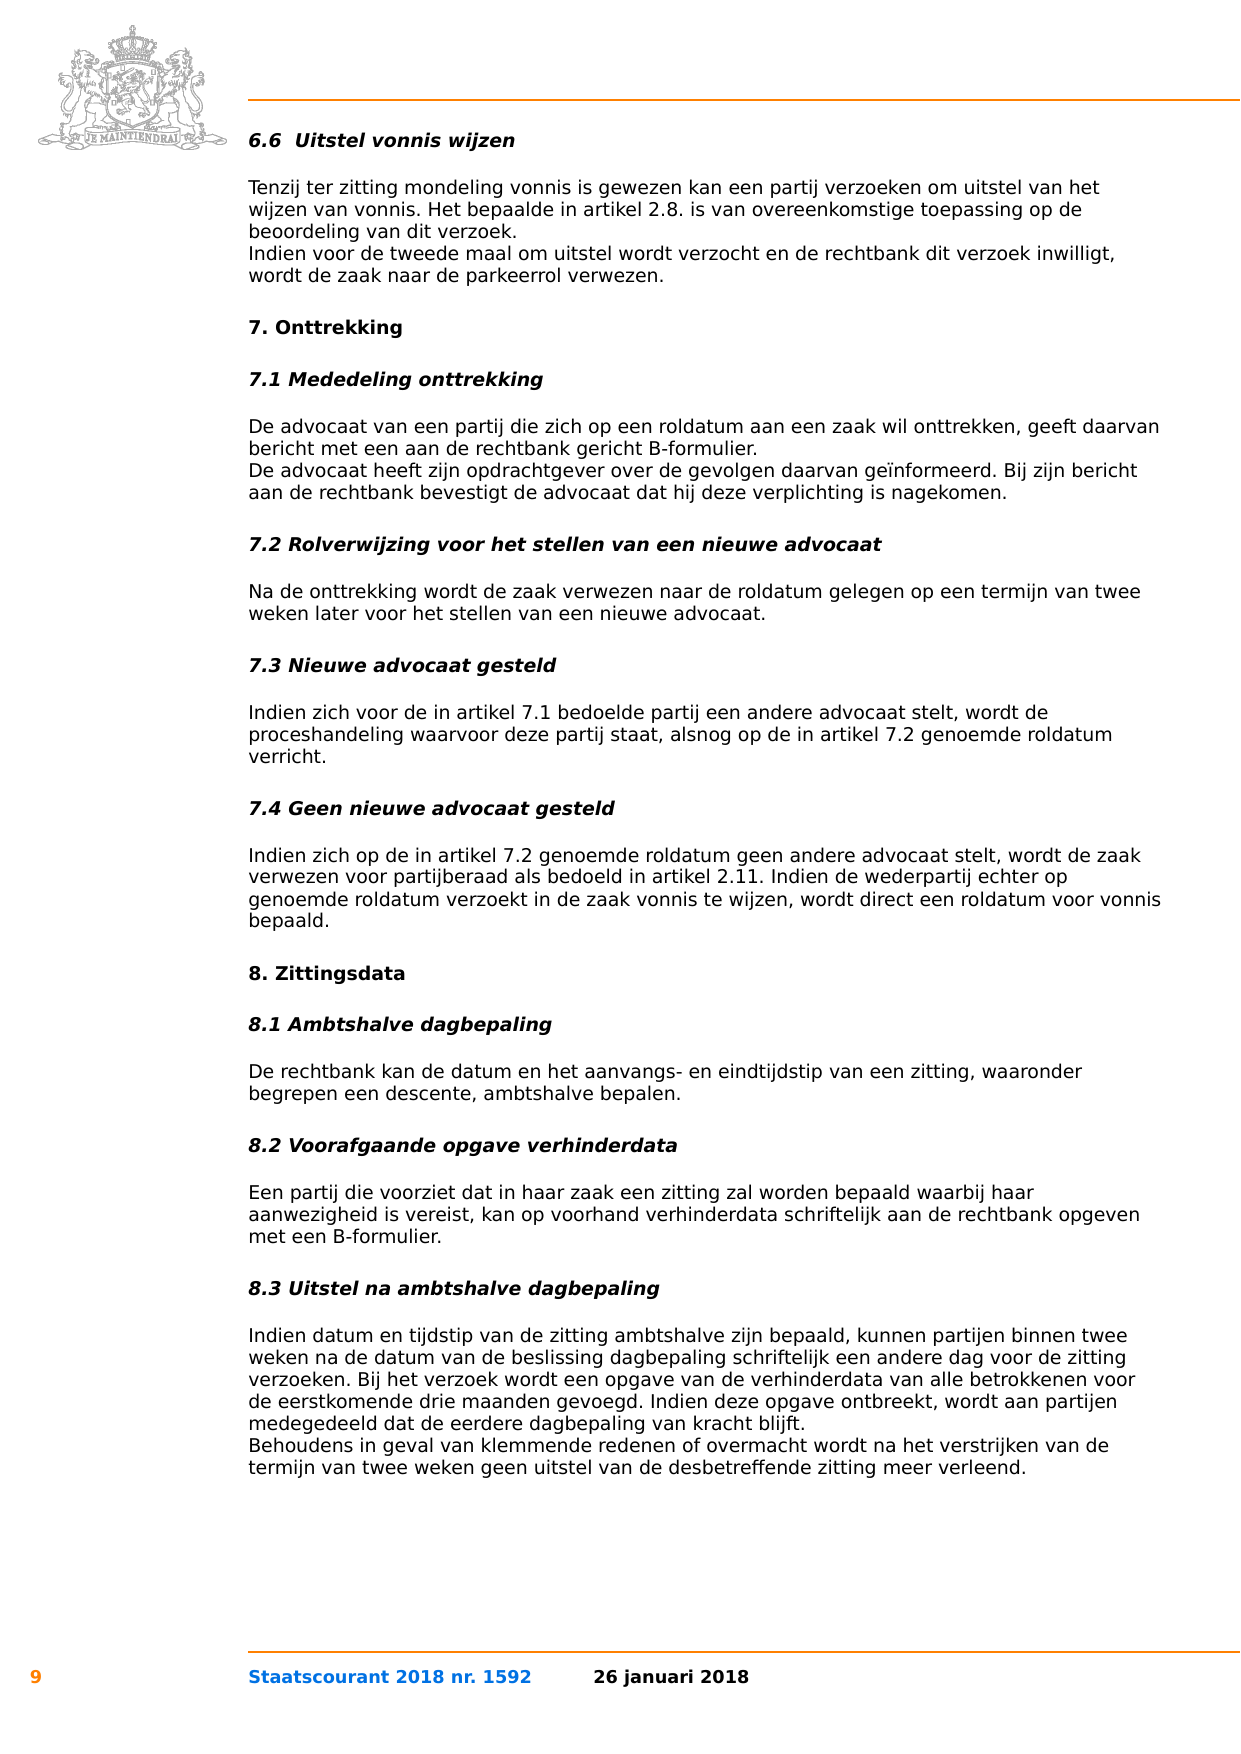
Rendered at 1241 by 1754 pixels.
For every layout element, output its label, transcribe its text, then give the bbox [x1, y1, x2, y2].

subtitle 7.4 Geen nieuwe advocaat gesteld [248, 797, 1163, 819]
subtitle 7.3 Nieuwe advocaat gesteld [248, 654, 1163, 677]
text Tenzij ter zitting mondeling vonnis is gewezen kan een partij verzoeken om uitstel van het wijzen van vonnis. Het bepaalde in artikel 2.8. is van overeenkomstige toepassing op de beoordeling van dit verzoek. [248, 177, 1163, 243]
subtitle 7.1 Mededeling onttrekking [248, 369, 1163, 391]
text Indien voor de tweede maal om uitstel wordt verzocht en de rechtbank dit verzoek inwilligt, wordt de zaak naar de parkeerrol verwezen. [248, 243, 1163, 287]
text Indien datum en tijdstip van de zitting ambtshalve zijn bepaald, kunnen partijen binnen twee weken na de datum van de beslissing dagbepaling schriftelijk een andere dag voor de zitting verzoeken. Bij het verzoek wordt een opgave van de verhinderdata van alle betrokkenen voor de eerstkomende drie maanden gevoegd. Indien deze opgave ontbreekt, wordt aan partijen medegedeeld dat de eerdere dagbepaling van kracht blijft. [248, 1325, 1163, 1435]
subtitle 7. Onttrekking [248, 317, 1163, 339]
subtitle 8.1 Ambtshalve dagbepaling [248, 1014, 1163, 1036]
text De rechtbank kan de datum en het aanvangs- en eindtijdstip van een zitting, waaronder begrepen een descente, ambtshalve bepalen. [248, 1061, 1163, 1105]
subtitle 8.3 Uitstel na ambtshalve dagbepaling [248, 1278, 1163, 1300]
text De advocaat van een partij die zich op een roldatum aan een zaak wil onttrekken, geeft daarvan bericht met een aan de rechtbank gericht B-formulier. [248, 416, 1163, 460]
subtitle 8.2 Voorafgaande opgave verhinderdata [248, 1135, 1163, 1157]
text Een partij die voorziet dat in haar zaak een zitting zal worden bepaald waarbij haar aanwezigheid is vereist, kan op voorhand verhinderdata schriftelijk aan de rechtbank opgeven met een B-formulier. [248, 1182, 1163, 1248]
text Indien zich op de in artikel 7.2 genoemde roldatum geen andere advocaat stelt, wordt de zaak verwezen voor partijberaad als bedoeld in artikel 2.11. Indien de wederpartij echter op genoemde roldatum verzoekt in de zaak vonnis te wijzen, wordt direct een roldatum voor vonnis bepaald. [248, 844, 1163, 932]
text Indien zich voor de in artikel 7.1 bedoelde partij een andere advocaat stelt, wordt de proceshandeling waarvoor deze partij staat, alsnog op de in artikel 7.2 genoemde roldatum verricht. [248, 702, 1163, 767]
picture [38, 25, 227, 150]
subtitle 6.6 Uitstel vonnis wijzen [248, 130, 1163, 152]
subtitle 8. Zittingsdata [248, 962, 1163, 984]
subtitle 7.2 Rolverwijzing voor het stellen van een nieuwe advocaat [248, 534, 1163, 556]
text Na de onttrekking wordt de zaak verwezen naar de roldatum gelegen op een termijn van twee weken later voor het stellen van een nieuwe advocaat. [248, 581, 1163, 624]
text Behoudens in geval van klemmende redenen of overmacht wordt na het verstrijken van de termijn van twee weken geen uitstel van de desbetreffende zitting meer verleend. [248, 1435, 1163, 1479]
text De advocaat heeft zijn opdrachtgever over de gevolgen daarvan geïnformeerd. Bij zijn bericht aan de rechtbank bevestigt de advocaat dat hij deze verplichting is nagekomen. [248, 460, 1163, 504]
